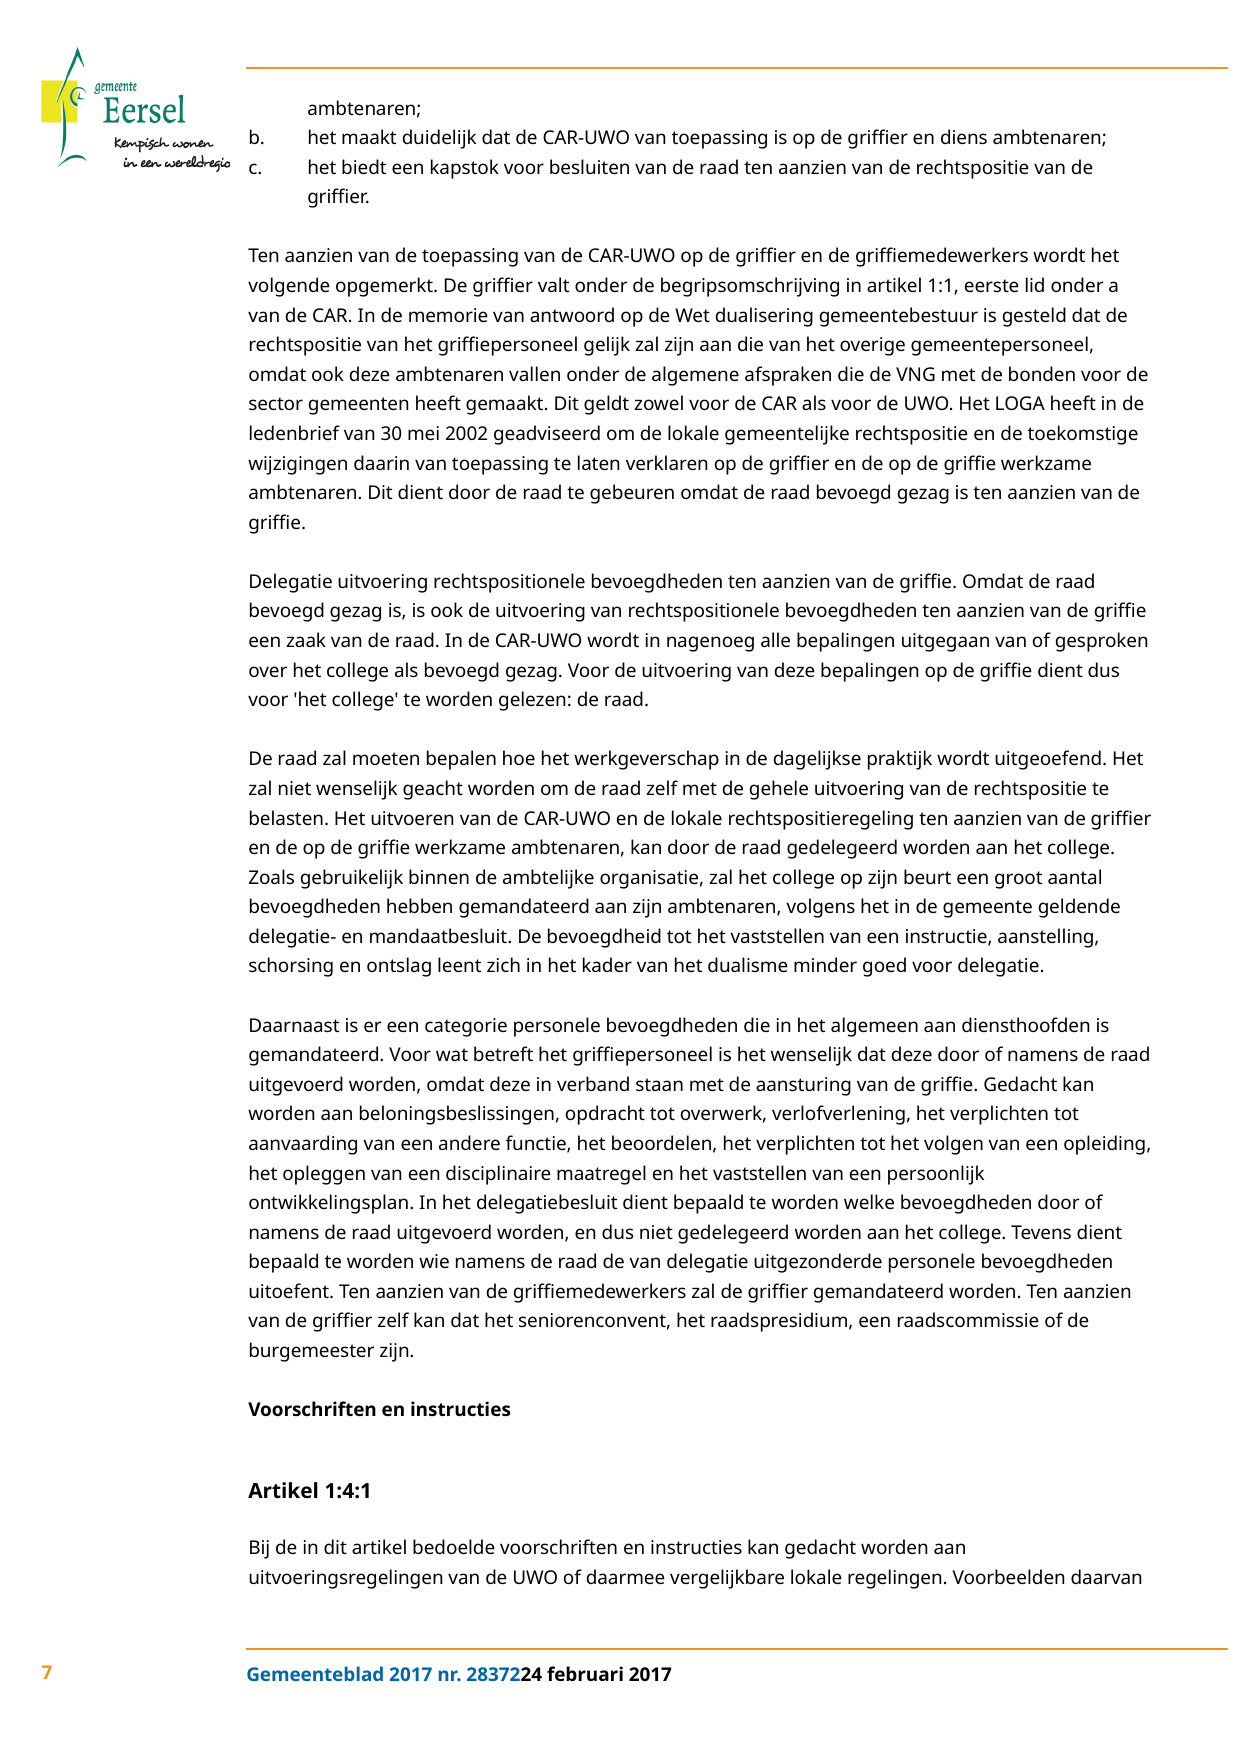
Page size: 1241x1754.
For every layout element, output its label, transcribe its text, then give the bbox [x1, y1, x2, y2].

text Daarnaast is er een categorie personele bevoegdheden die in het algemeen aan diensthoofden is gemandateerd. Voor wat betreft het griffiepersoneel is het wenselijk dat deze door of namens de raad uitgevoerd worden, omdat deze in verband staan met de aansturing van de griffie. Gedacht kan worden aan beloningsbeslissingen, opdracht tot overwerk, verlofverlening, het verplichten tot aanvaarding van een andere functie, het beoordelen, het verplichten tot het volgen van een opleiding, het opleggen van een disciplinaire maatregel en het vaststellen van een persoonlijk ontwikkelingsplan. In het delegatiebesluit dient bepaald te worden welke bevoegdheden door of namens de raad uitgevoerd worden, en dus niet gedelegeerd worden aan het college. Tevens dient bepaald te worden wie namens de raad de van delegatie uitgezonderde personele bevoegdheden uitoefent. Ten aanzien van de griffiemedewerkers zal de griffier gemandateerd worden. Ten aanzien van de griffier zelf kan dat het seniorenconvent, het raadspresidium, een raadscommissie of de burgemeester zijn. [248, 1012, 1152, 1363]
text Ten aanzien van de toepassing van de CAR-UWO op de griffier en de griffiemedewerkers wordt het volgende opgemerkt. De griffier valt onder de begripsomschrijving in artikel 1:1, eerste lid onder a van de CAR. In de memorie van antwoord op de Wet dualisering gemeentebestuur is gesteld dat de rechtspositie van het griffiepersoneel gelijk zal zijn aan die van het overige gemeentepersoneel, omdat ook deze ambtenaren vallen onder de algemene afspraken die de VNG met de bonden voor de sector gemeenten heeft gemaakt. Dit geldt zowel voor de CAR als voor de UWO. Het LOGA heeft in de ledenbrief van 30 mei 2002 geadviseerd om de lokale gemeentelijke rechtspositie en de toekomstige wijzigingen daarin van toepassing te laten verklaren op de griffier en de op de griffie werkzame ambtenaren. Dit dient door de raad te gebeuren omdat de raad bevoegd gezag is ten aanzien van de griffie. [248, 243, 1152, 535]
text De raad zal moeten bepalen hoe het werkgeverschap in de dagelijkse praktijk wordt uitgeoefend. Het zal niet wenselijk geacht worden om de raad zelf met de gehele uitvoering van de rechtspositie te belasten. Het uitvoeren van de CAR-UWO en de lokale rechtspositieregeling ten aanzien van de griffier en de op de griffie werkzame ambtenaren, kan door de raad gedelegeerd worden aan het college. Zoals gebruikelijk binnen de ambtelijke organisatie, zal het college op zijn beurt een groot aantal bevoegdheden hebben gemandateerd aan zijn ambtenaren, volgens het in de gemeente geldende delegatie- en mandaatbesluit. De bevoegdheid tot het vaststellen van een instructie, aanstelling, schorsing en ontslag leent zich in het kader van het dualisme minder goed voor delegatie. [248, 746, 1152, 978]
text Bij de in dit artikel bedoelde voorschriften en instructies kan gedacht worden aan uitvoeringsregelingen van de UWO of daarmee vergelijkbare lokale regelingen. Voorbeelden daarvan [248, 1534, 1152, 1590]
text Artikel 1:4:1 [248, 1476, 1152, 1505]
list het biedt een kapstok voor besluiten van de raad ten aanzien van de rechtspositie van de griffier. [248, 154, 1152, 209]
text Voorschriften en instructies [248, 1396, 1152, 1422]
list het maakt duidelijk dat de CAR-UWO van toepassing is op de griffier en diens ambtenaren; [248, 124, 1152, 150]
text Delegatie uitvoering rechtspositionele bevoegdheden ten aanzien van de griffie. Omdat de raad bevoegd gezag is, is ook de uitvoering van rechtspositionele bevoegdheden ten aanzien van de griffie een zaak van de raad. In de CAR-UWO wordt in nagenoeg alle bepalingen uitgegaan van of gesproken over het college als bevoegd gezag. Voor de uitvoering van deze bepalingen op de griffie dient dus voor 'het college' te worden gelezen: de raad. [248, 568, 1152, 712]
picture [41, 47, 231, 172]
list ambtenaren; [248, 95, 1152, 121]
